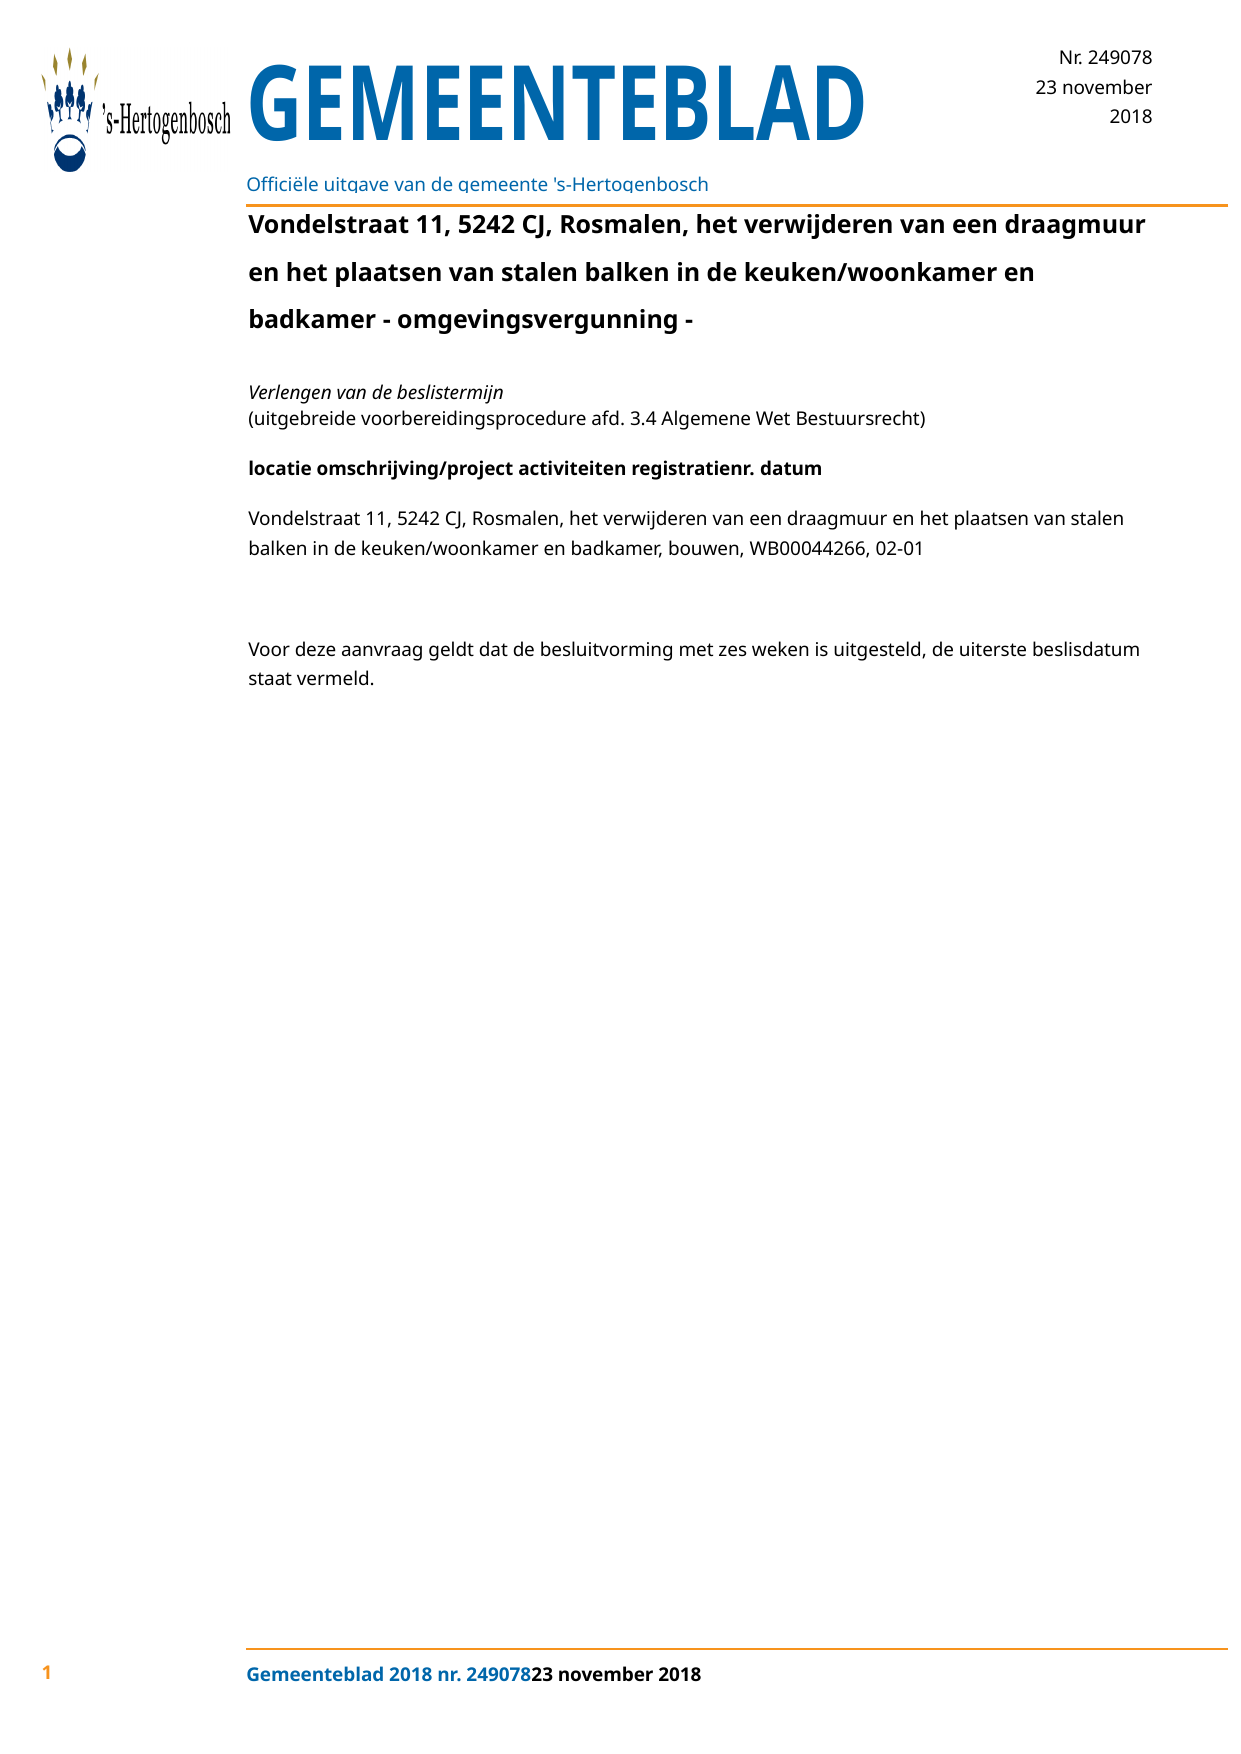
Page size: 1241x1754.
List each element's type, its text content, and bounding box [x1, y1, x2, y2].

text Voor deze aanvraag geldt dat de besluitvorming met zes weken is uitgesteld, de uiterste beslisdatum staat vermeld. [248, 636, 1152, 691]
text locatie omschrijving/project activiteiten registratienr. datum [248, 455, 1152, 481]
text Verlengen van de beslistermijn [248, 379, 1152, 405]
text Vondelstraat 11, 5242 CJ, Rosmalen, het verwijderen van een draagmuur en het plaatsen van stalen balken in de keuken/woonkamer en badkamer - omgevingsvergunning - [248, 207, 1152, 336]
picture [41, 47, 231, 172]
text Vondelstraat 11, 5242 CJ, Rosmalen, het verwijderen van een draagmuur en het plaatsen van stalen balken in de keuken/woonkamer en badkamer, bouwen, WB00044266, 02-01 [248, 506, 1152, 561]
text (uitgebreide voorbereidingsprocedure afd. 3.4 Algemene Wet Bestuursrecht) [248, 405, 1152, 431]
